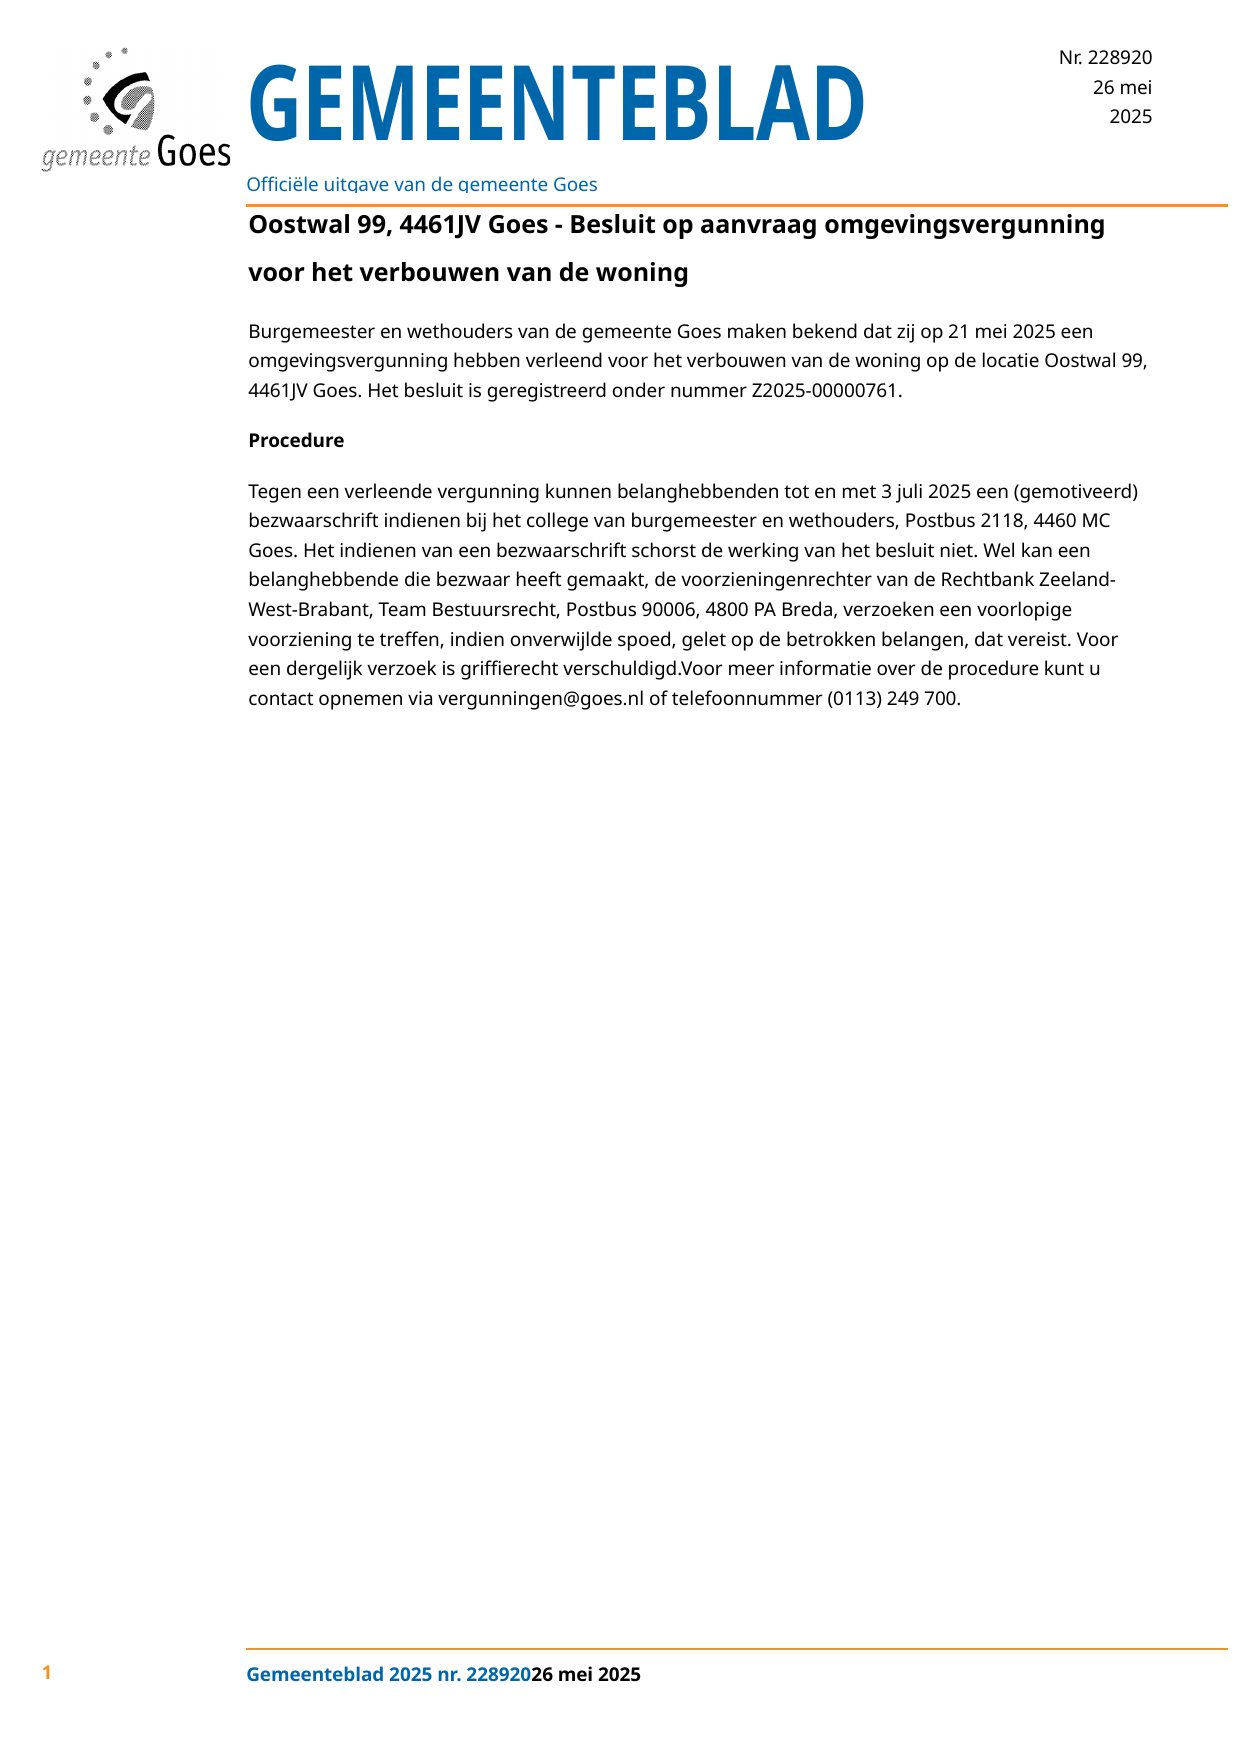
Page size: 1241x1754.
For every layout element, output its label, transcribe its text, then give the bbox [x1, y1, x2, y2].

text Burgemeester en wethouders van de gemeente Goes maken bekend dat zij op 21 mei 2025 een omgevingsvergunning hebben verleend voor het verbouwen van de woning op de locatie Oostwal 99, 4461JV Goes. Het besluit is geregistreerd onder nummer Z2025-00000761. [248, 318, 1152, 403]
picture [41, 47, 231, 172]
text Procedure [248, 427, 1152, 453]
text Oostwal 99, 4461JV Goes - Besluit op aanvraag omgevingsvergunning voor het verbouwen van de woning [248, 207, 1152, 288]
text Tegen een verleende vergunning kunnen belanghebbenden tot en met 3 juli 2025 een (gemotiveerd) bezwaarschrift indienen bij het college van burgemeester en wethouders, Postbus 2118, 4460 MC Goes. Het indienen van een bezwaarschrift schorst de werking van het besluit niet. Wel kan een belanghebbende die bezwaar heeft gemaakt, de voorzieningenrechter van de Rechtbank Zeeland-West-Brabant, Team Bestuursrecht, Postbus 90006, 4800 PA Breda, verzoeken een voorlopige voorziening te treffen, indien onverwijlde spoed, gelet op de betrokken belangen, dat vereist. Voor een dergelijk verzoek is griffierecht verschuldigd.Voor meer informatie over de procedure kunt u contact opnemen via vergunningen@goes.nl of telefoonnummer (0113) 249 700. [248, 478, 1152, 711]
